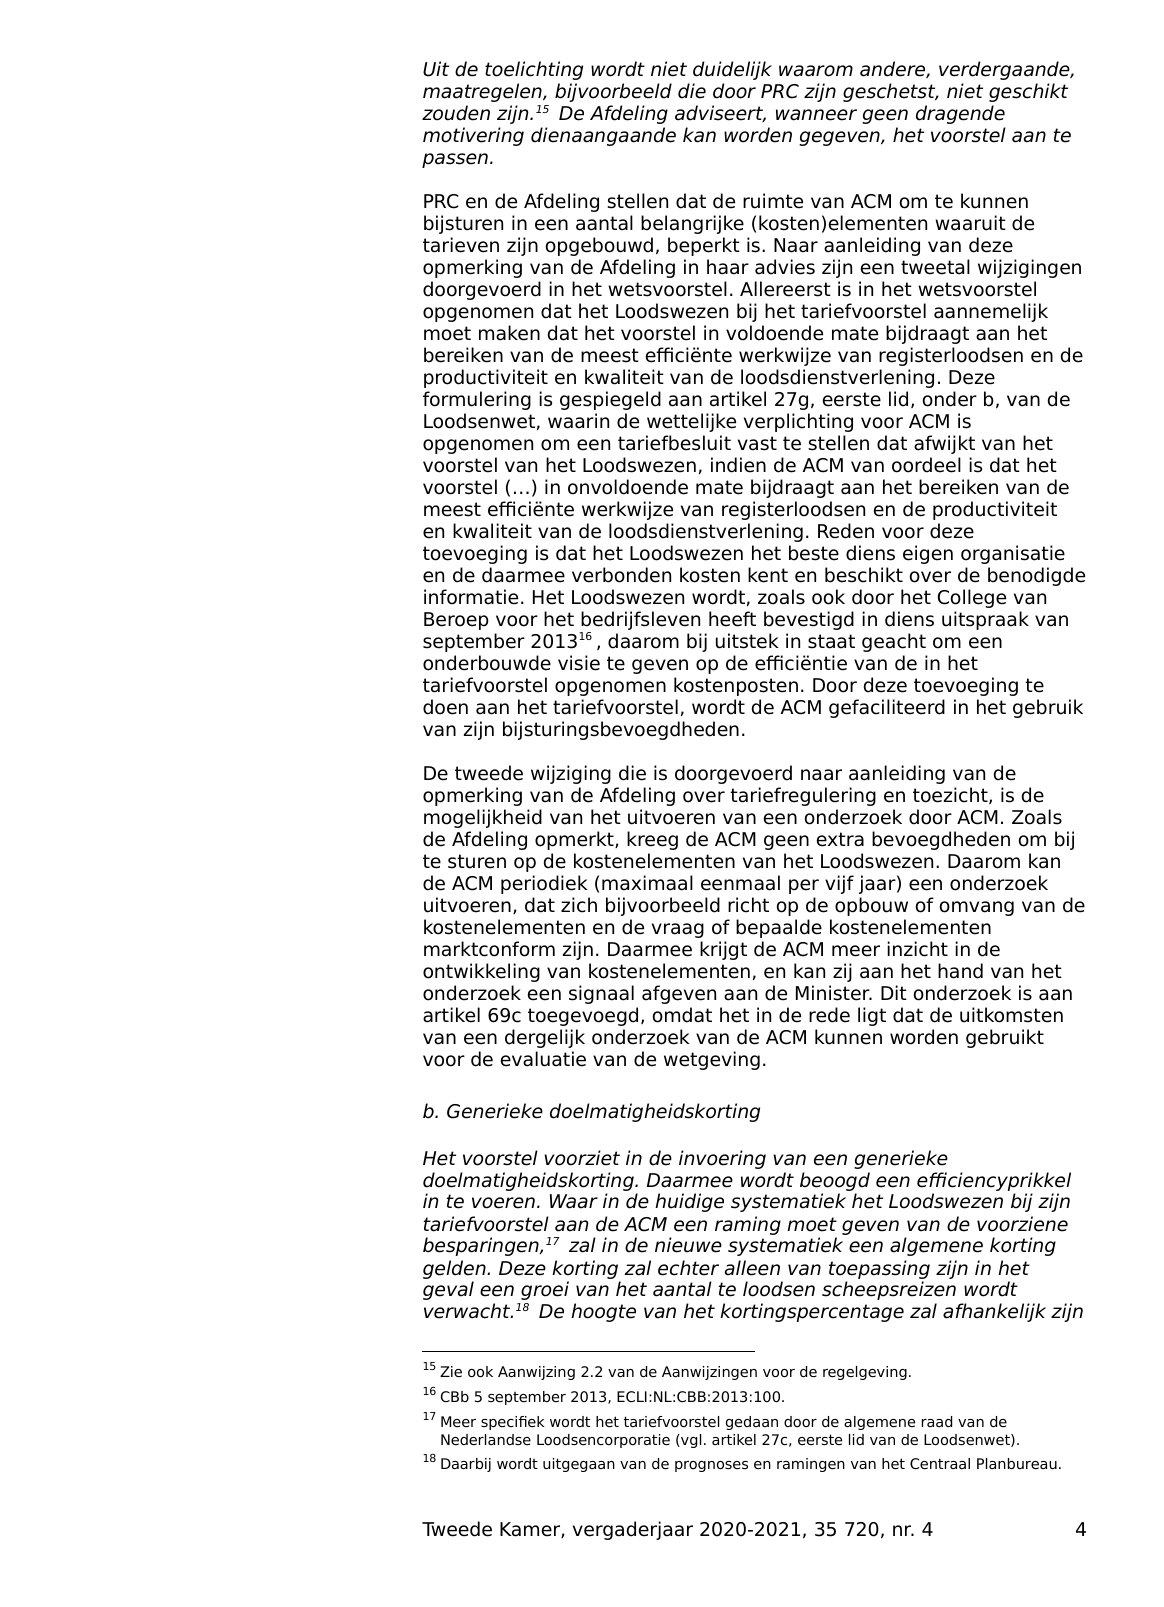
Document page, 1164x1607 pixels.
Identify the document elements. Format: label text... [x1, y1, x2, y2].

text De tweede wijziging die is doorgevoerd naar aanleiding van de opmerking van de Afdeling over tariefregulering en toezicht, is de mogelijkheid van het uitvoeren van een onderzoek door ACM. Zoals de Afdeling opmerkt, kreeg de ACM geen extra bevoegdheden om bij te sturen op de kostenelementen van het Loodswezen. Daarom kan de ACM periodiek (maximaal eenmaal per vijf jaar) een onderzoek uitvoeren, dat zich bijvoorbeeld richt op de opbouw of omvang van de kostenelementen en de vraag of bepaalde kostenelementen marktconform zijn. Daarmee krijgt de ACM meer inzicht in de ontwikkeling van kostenelementen, en kan zij aan het hand van het onderzoek een signaal afgeven aan de Minister. Dit onderzoek is aan artikel 69c toegevoegd, omdat het in de rede ligt dat de uitkomsten van een dergelijk onderzoek van de ACM kunnen worden gebruikt voor de evaluatie van de wetgeving. [422, 763, 1087, 1071]
text CBb 5 september 2013, ECLI:NL:CBB:2013:100. [422, 1385, 1087, 1407]
text Daarbij wordt uitgegaan van de prognoses en ramingen van het Centraal Planbureau. [422, 1452, 1087, 1474]
text Uit de toelichting wordt niet duidelijk waarom andere, verdergaande, maatregelen, bijvoorbeeld die door PRC zijn geschetst, niet geschikt zouden zijn. De Afdeling adviseert, wanneer geen dragende motivering dienaangaande kan worden gegeven, het voorstel aan te passen. [422, 59, 1087, 169]
text Meer specifiek wordt het tariefvoorstel gedaan door de algemene raad van de Nederlandse Loodsencorporatie (vgl. artikel 27c, eerste lid van de Loodsenwet). [422, 1410, 1087, 1449]
text PRC en de Afdeling stellen dat de ruimte van ACM om te kunnen bijsturen in een aantal belangrijke (kosten)elementen waaruit de tarieven zijn opgebouwd, beperkt is. Naar aanleiding van deze opmerking van de Afdeling in haar advies zijn een tweetal wijzigingen doorgevoerd in het wetsvoorstel. Allereerst is in het wetsvoorstel opgenomen dat het Loodswezen bij het tariefvoorstel aannemelijk moet maken dat het voorstel in voldoende mate bijdraagt aan het bereiken van de meest efficiënte werkwijze van registerloodsen en de productiviteit en kwaliteit van de loodsdienstverlening. Deze formulering is gespiegeld aan artikel 27g, eerste lid, onder b, van de Loodsenwet, waarin de wettelijke verplichting voor ACM is opgenomen om een tariefbesluit vast te stellen dat afwijkt van het voorstel van het Loodswezen, indien de ACM van oordeel is dat het voorstel (…) in onvoldoende mate bijdraagt aan het bereiken van de meest efficiënte werkwijze van registerloodsen en de productiviteit en kwaliteit van de loodsdienstverlening. Reden voor deze toevoeging is dat het Loodswezen het beste diens eigen organisatie en de daarmee verbonden kosten kent en beschikt over de benodigde informatie. Het Loodswezen wordt, zoals ook door het College van Beroep voor het bedrijfsleven heeft bevestigd in diens uitspraak van september 2013, daarom bij uitstek in staat geacht om een onderbouwde visie te geven op de efficiëntie van de in het tariefvoorstel opgenomen kostenposten. Door deze toevoeging te doen aan het tariefvoorstel, wordt de ACM gefaciliteerd in het gebruik van zijn bijsturingsbevoegdheden. [422, 191, 1087, 741]
text Zie ook Aanwijzing 2.2 van de Aanwijzingen voor de regelgeving. [422, 1360, 1087, 1382]
subtitle b. Generieke doelmatigheidskorting [422, 1101, 1087, 1122]
text Het voorstel voorziet in de invoering van een generieke doelmatigheidskorting. Daarmee wordt beoogd een efficiencyprikkel in te voeren. Waar in de huidige systematiek het Loodswezen bij zijn tariefvoorstel aan de ACM een raming moet geven van de voorziene besparingen, zal in de nieuwe systematiek een algemene korting gelden. Deze korting zal echter alleen van toepassing zijn in het geval een groei van het aantal te loodsen scheepsreizen wordt verwacht. De hoogte van het kortingspercentage zal afhankelijk zijn [422, 1147, 1087, 1323]
